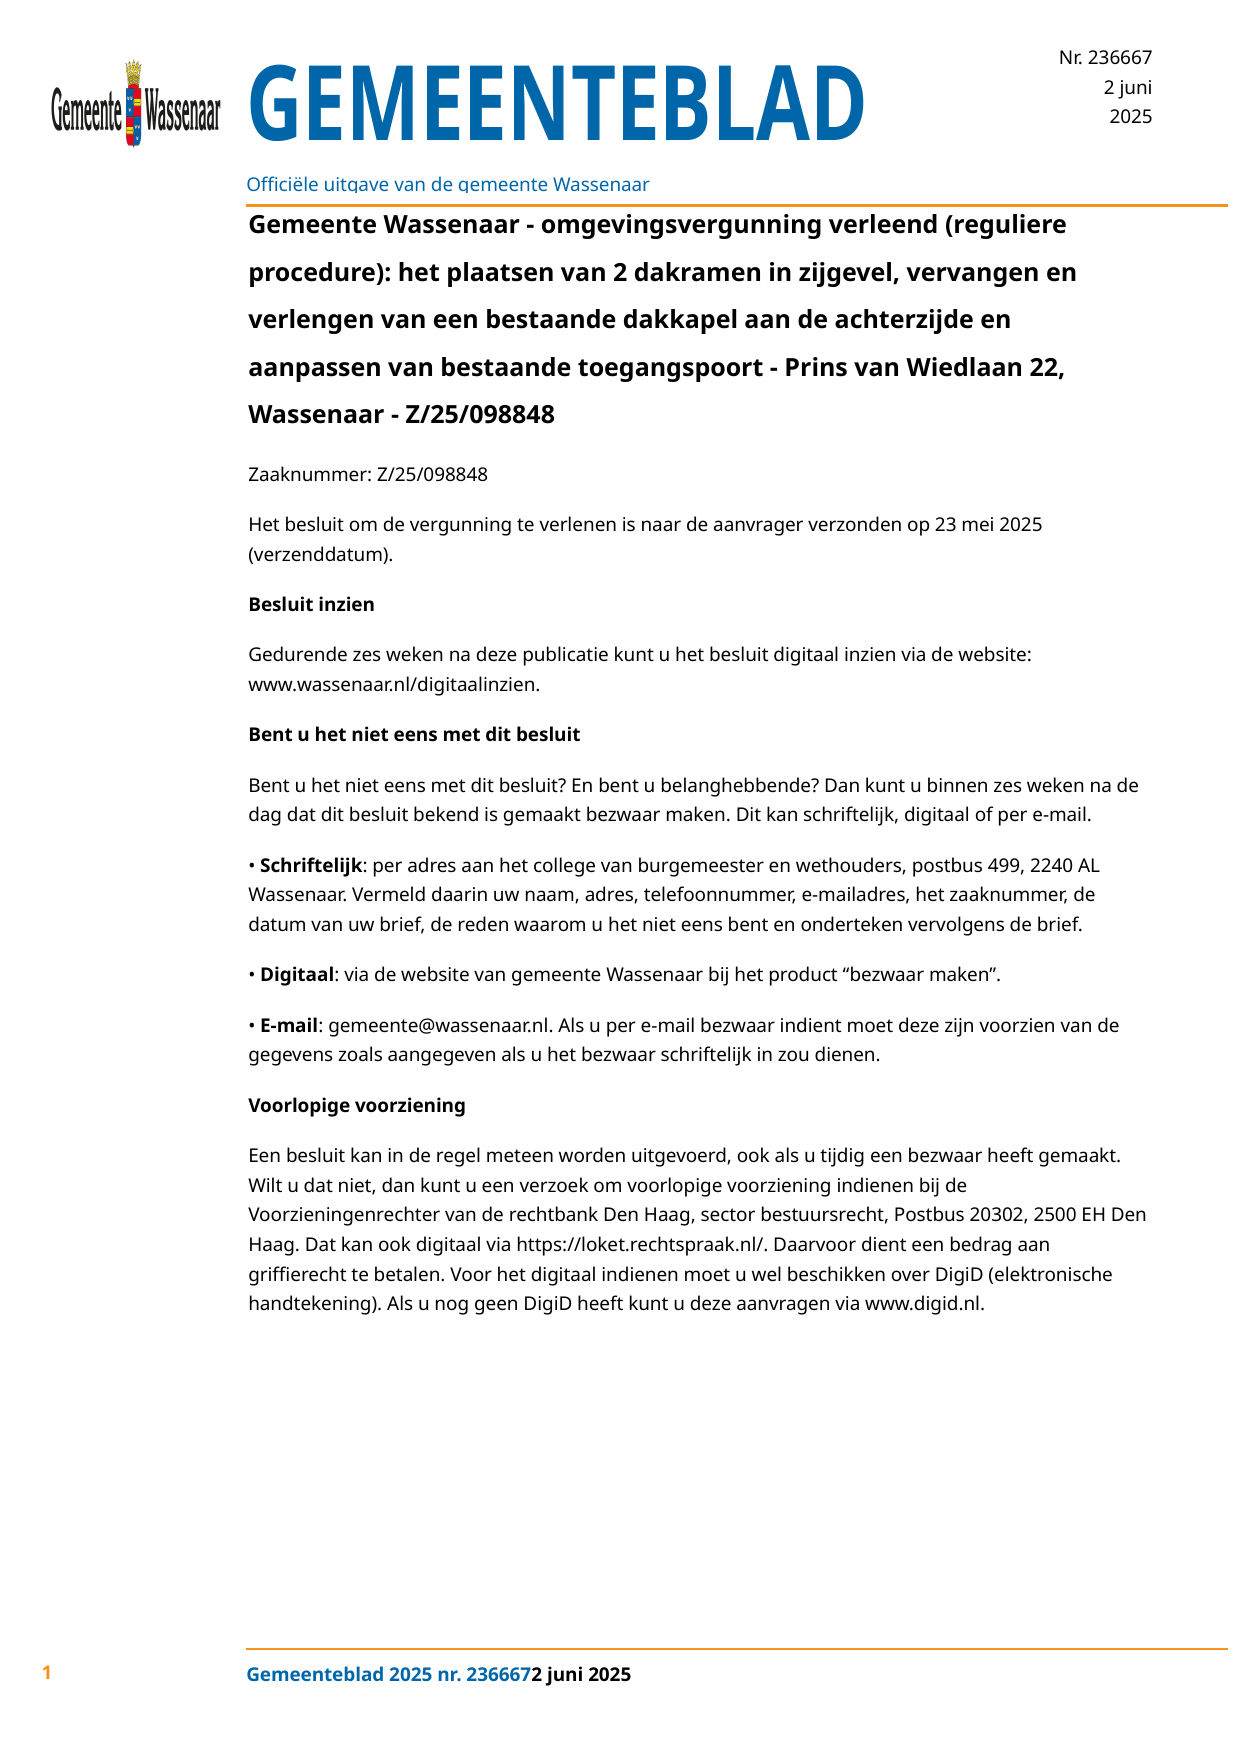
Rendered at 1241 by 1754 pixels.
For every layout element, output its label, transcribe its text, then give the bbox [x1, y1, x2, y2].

text Gemeente Wassenaar - omgevingsvergunning verleend (reguliere procedure): het plaatsen van 2 dakramen in zijgevel, vervangen en verlengen van een bestaande dakkapel aan de achterzijde en aanpassen van bestaande toegangspoort - Prins van Wiedlaan 22, Wassenaar - Z/25/098848 [248, 207, 1152, 431]
text • Schriftelijk: per adres aan het college van burgemeester en wethouders, postbus 499, 2240 AL Wassenaar. Vermeld daarin uw naam, adres, telefoonnummer, e-mailadres, het zaaknummer, de datum van uw brief, de reden waarom u het niet eens bent en onderteken vervolgens de brief. [248, 852, 1152, 937]
text Besluit inzien [248, 591, 1152, 617]
text • E-mail: gemeente@wassenaar.nl. Als u per e-mail bezwaar indient moet deze zijn voorzien van de gegevens zoals aangegeven als u het bezwaar schriftelijk in zou dienen. [248, 1012, 1152, 1067]
text Zaaknummer: Z/25/098848 [248, 461, 1152, 486]
text Gedurende zes weken na deze publicatie kunt u het besluit digitaal inzien via de website: www.wassenaar.nl/digitaalinzien. [248, 642, 1152, 697]
text Bent u het niet eens met dit besluit? En bent u belanghebbende? Dan kunt u binnen zes weken na de dag dat dit besluit bekend is gemaakt bezwaar maken. Dit kan schriftelijk, digitaal of per e-mail. [248, 772, 1152, 827]
picture [41, 47, 231, 172]
text • Digitaal: via de website van gemeente Wassenaar bij het product “bezwaar maken”. [248, 962, 1152, 987]
text Bent u het niet eens met dit besluit [248, 722, 1152, 747]
text Een besluit kan in de regel meteen worden uitgevoerd, ook als u tijdig een bezwaar heeft gemaakt. Wilt u dat niet, dan kunt u een verzoek om voorlopige voorziening indienen bij de Voorzieningenrechter van de rechtbank Den Haag, sector bestuursrecht, Postbus 20302, 2500 EH Den Haag. Dat kan ook digitaal via https://loket.rechtspraak.nl/. Daarvoor dient een bedrag aan griffierecht te betalen. Voor het digitaal indienen moet u wel beschikken over DigiD (elektronische handtekening). Als u nog geen DigiD heeft kunt u deze aanvragen via www.digid.nl. [248, 1142, 1152, 1316]
text Het besluit om de vergunning te verlenen is naar de aanvrager verzonden op 23 mei 2025 (verzenddatum). [248, 511, 1152, 566]
text Voorlopige voorziening [248, 1092, 1152, 1118]
